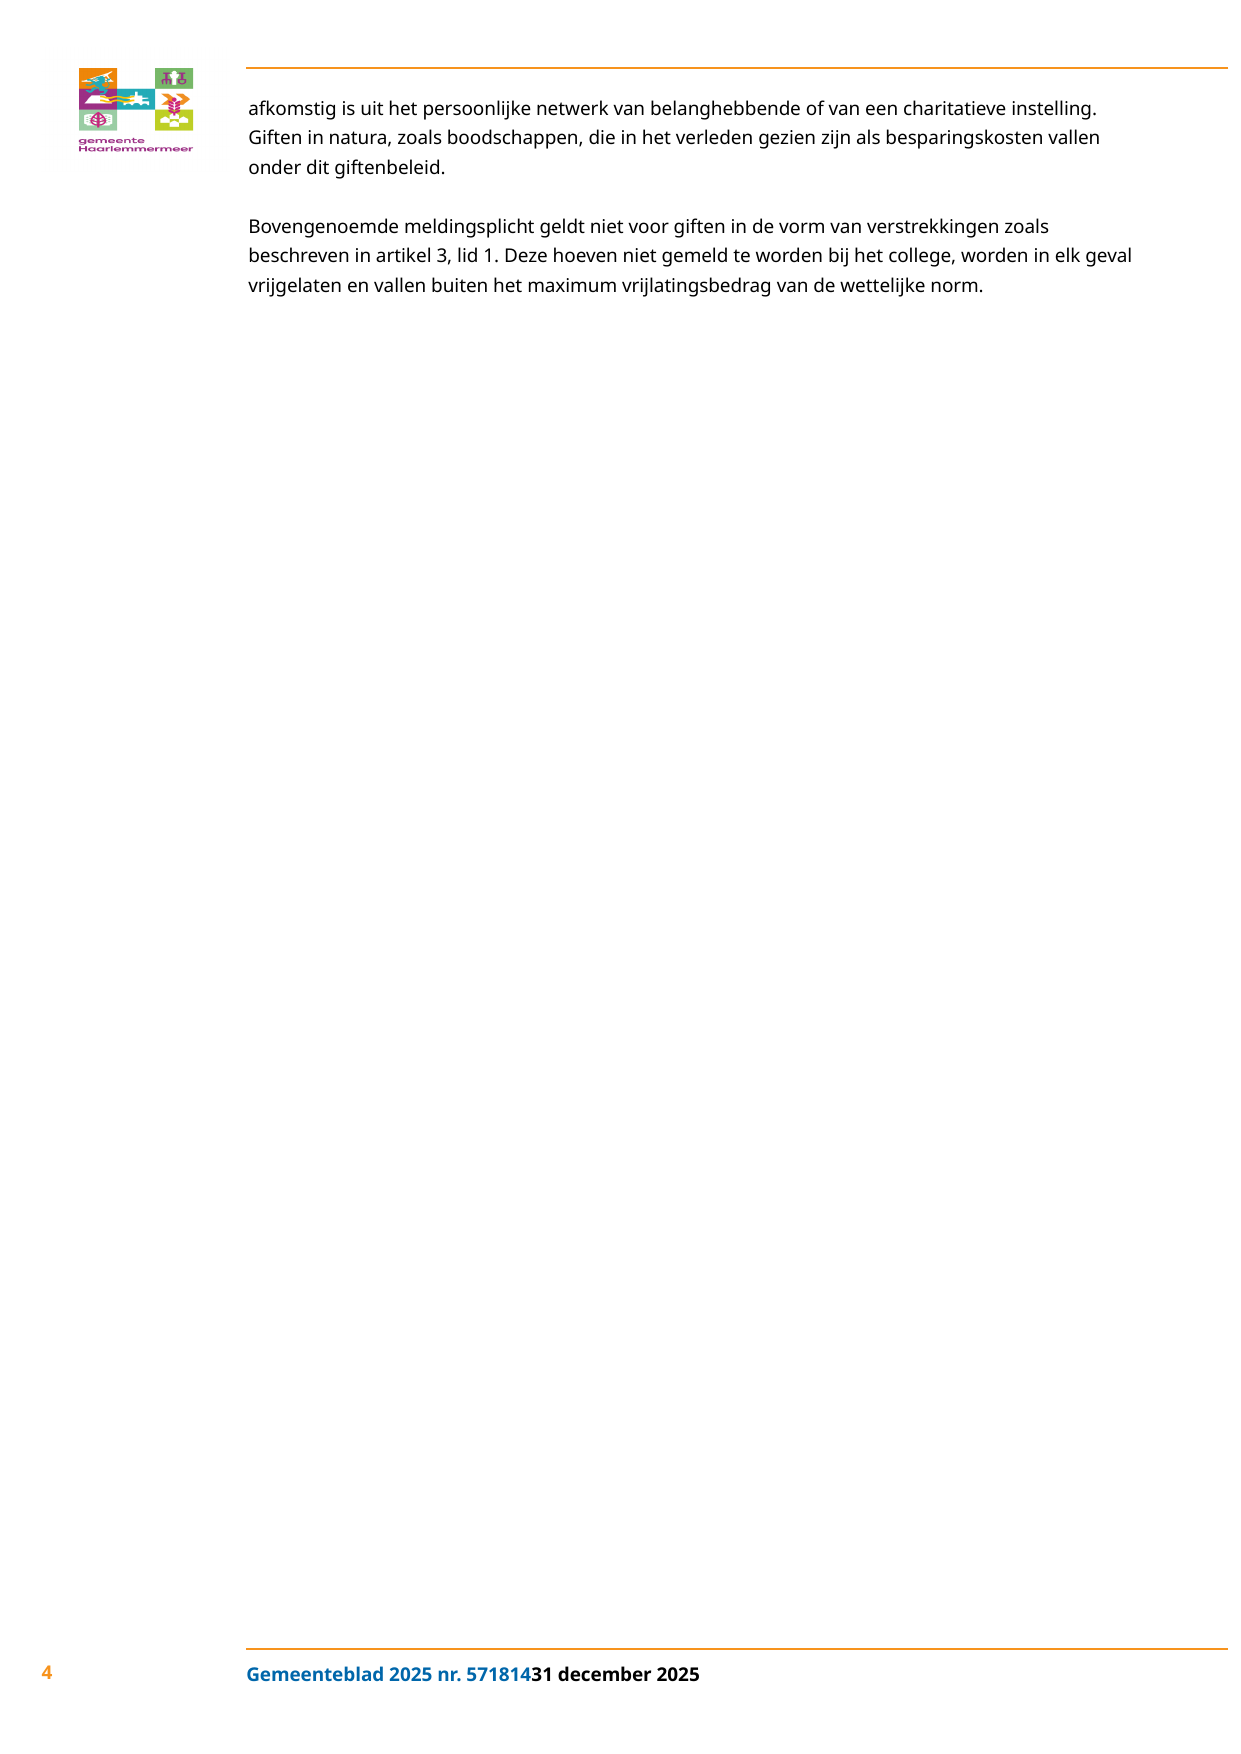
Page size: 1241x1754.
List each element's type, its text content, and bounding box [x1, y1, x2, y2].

text afkomstig is uit het persoonlijke netwerk van belanghebbende of van een charitatieve instelling. Giften in natura, zoals boodschappen, die in het verleden gezien zijn als besparingskosten vallen onder dit giftenbeleid. [248, 95, 1152, 180]
text Bovengenoemde meldingsplicht geldt niet voor giften in de vorm van verstrekkingen zoals beschreven in artikel 3, lid 1. Deze hoeven niet gemeld te worden bij het college, worden in elk geval vrijgelaten en vallen buiten het maximum vrijlatingsbedrag van de wettelijke norm. [248, 213, 1152, 298]
picture [41, 47, 231, 172]
